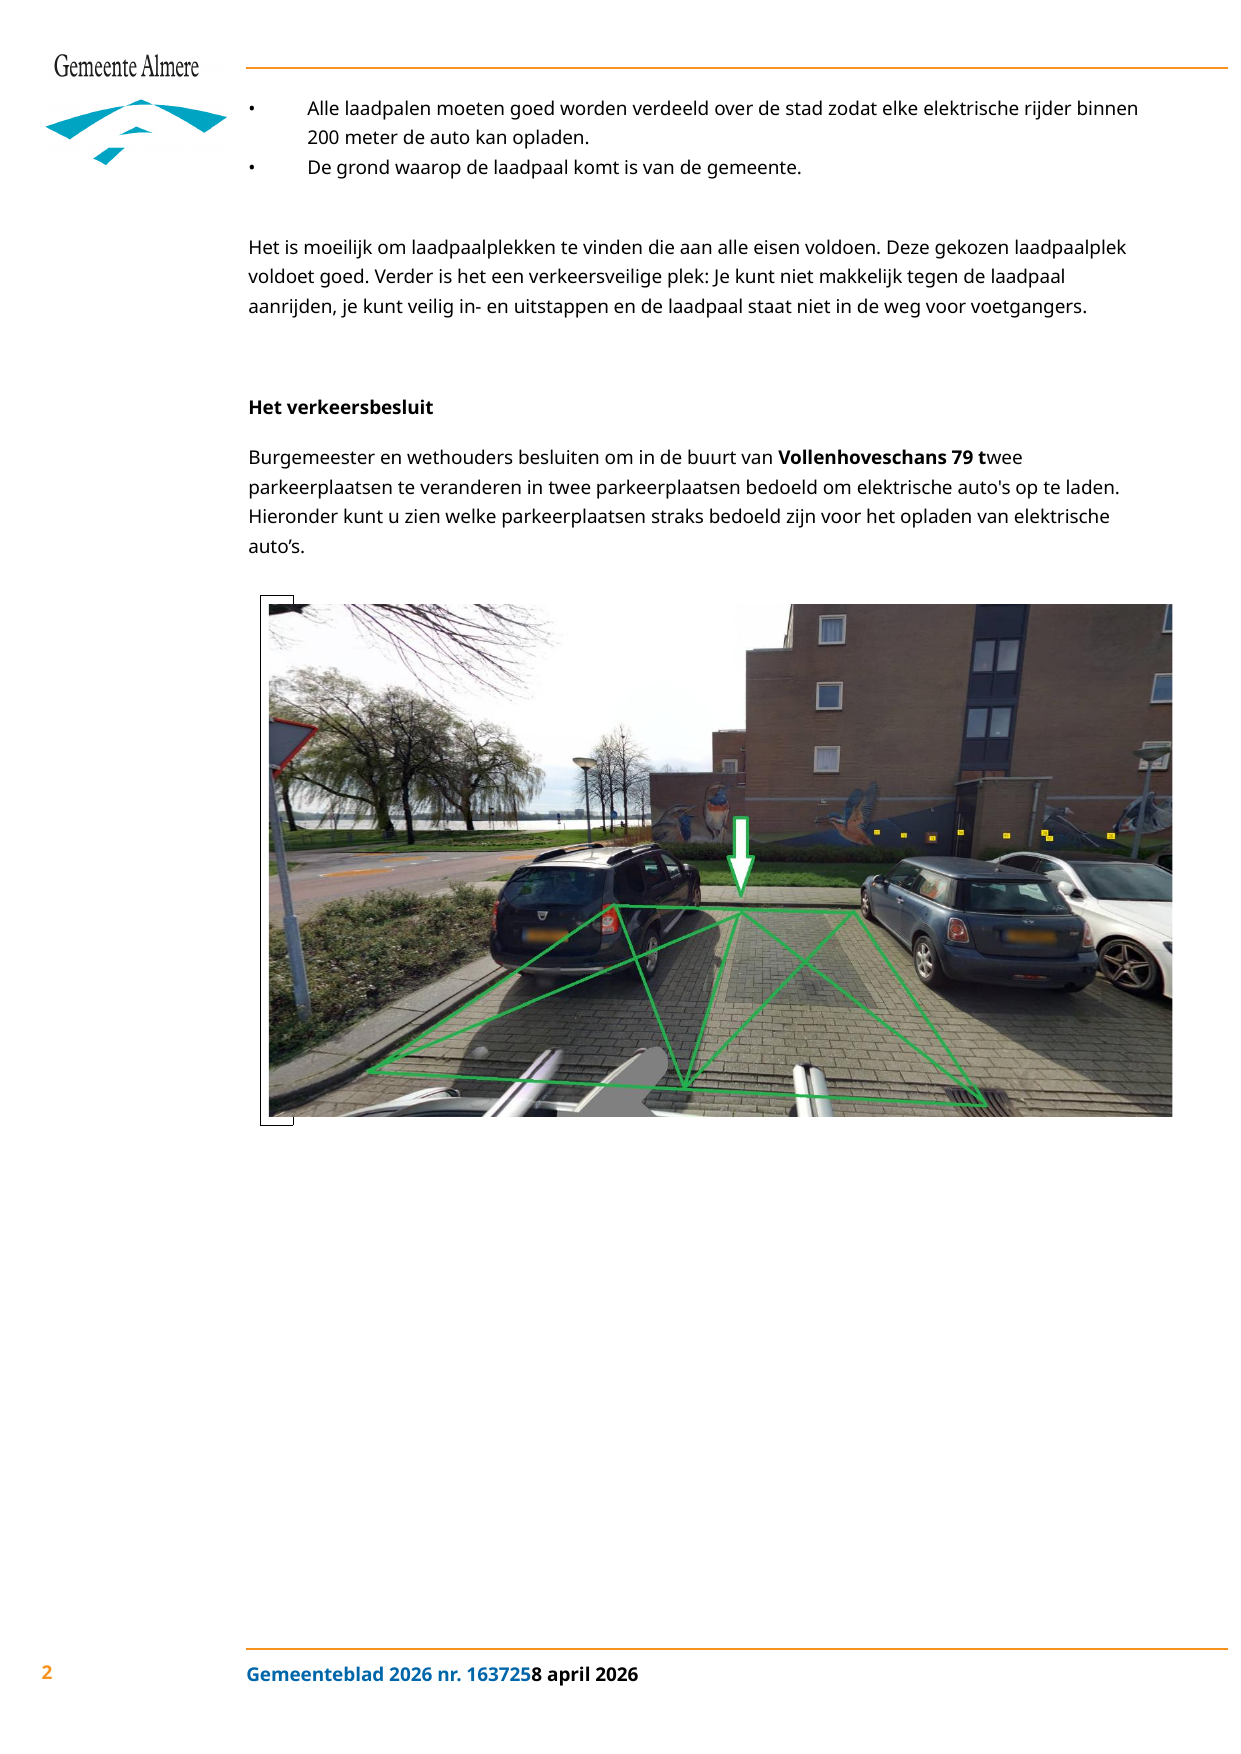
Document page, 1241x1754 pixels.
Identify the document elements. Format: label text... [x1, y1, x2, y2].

picture [268, 604, 1173, 1117]
text Burgemeester en wethouders besluiten om in de buurt van Vollenhoveschans 79 twee parkeerplaatsen te veranderen in twee parkeerplaatsen bedoeld om elektrische auto's op te laden. Hieronder kunt u zien welke parkeerplaatsen straks bedoeld zijn voor het opladen van elektrische auto’s. [248, 444, 1152, 559]
list Alle laadpalen moeten goed worden verdeeld over de stad zodat elke elektrische rijder binnen 200 meter de auto kan opladen. [248, 95, 1152, 150]
list De grond waarop de laadpaal komt is van de gemeente. [248, 154, 1152, 180]
text Het is moeilijk om laadpaalplekken te vinden die aan alle eisen voldoen. Deze gekozen laadpaalplek voldoet goed. Verder is het een verkeersveilige plek: Je kunt niet makkelijk tegen de laadpaal aanrijden, je kunt veilig in- en uitstappen en de laadpaal staat niet in de weg voor voetgangers. [248, 234, 1152, 319]
text Het verkeersbesluit [248, 394, 1152, 420]
picture [41, 47, 231, 172]
